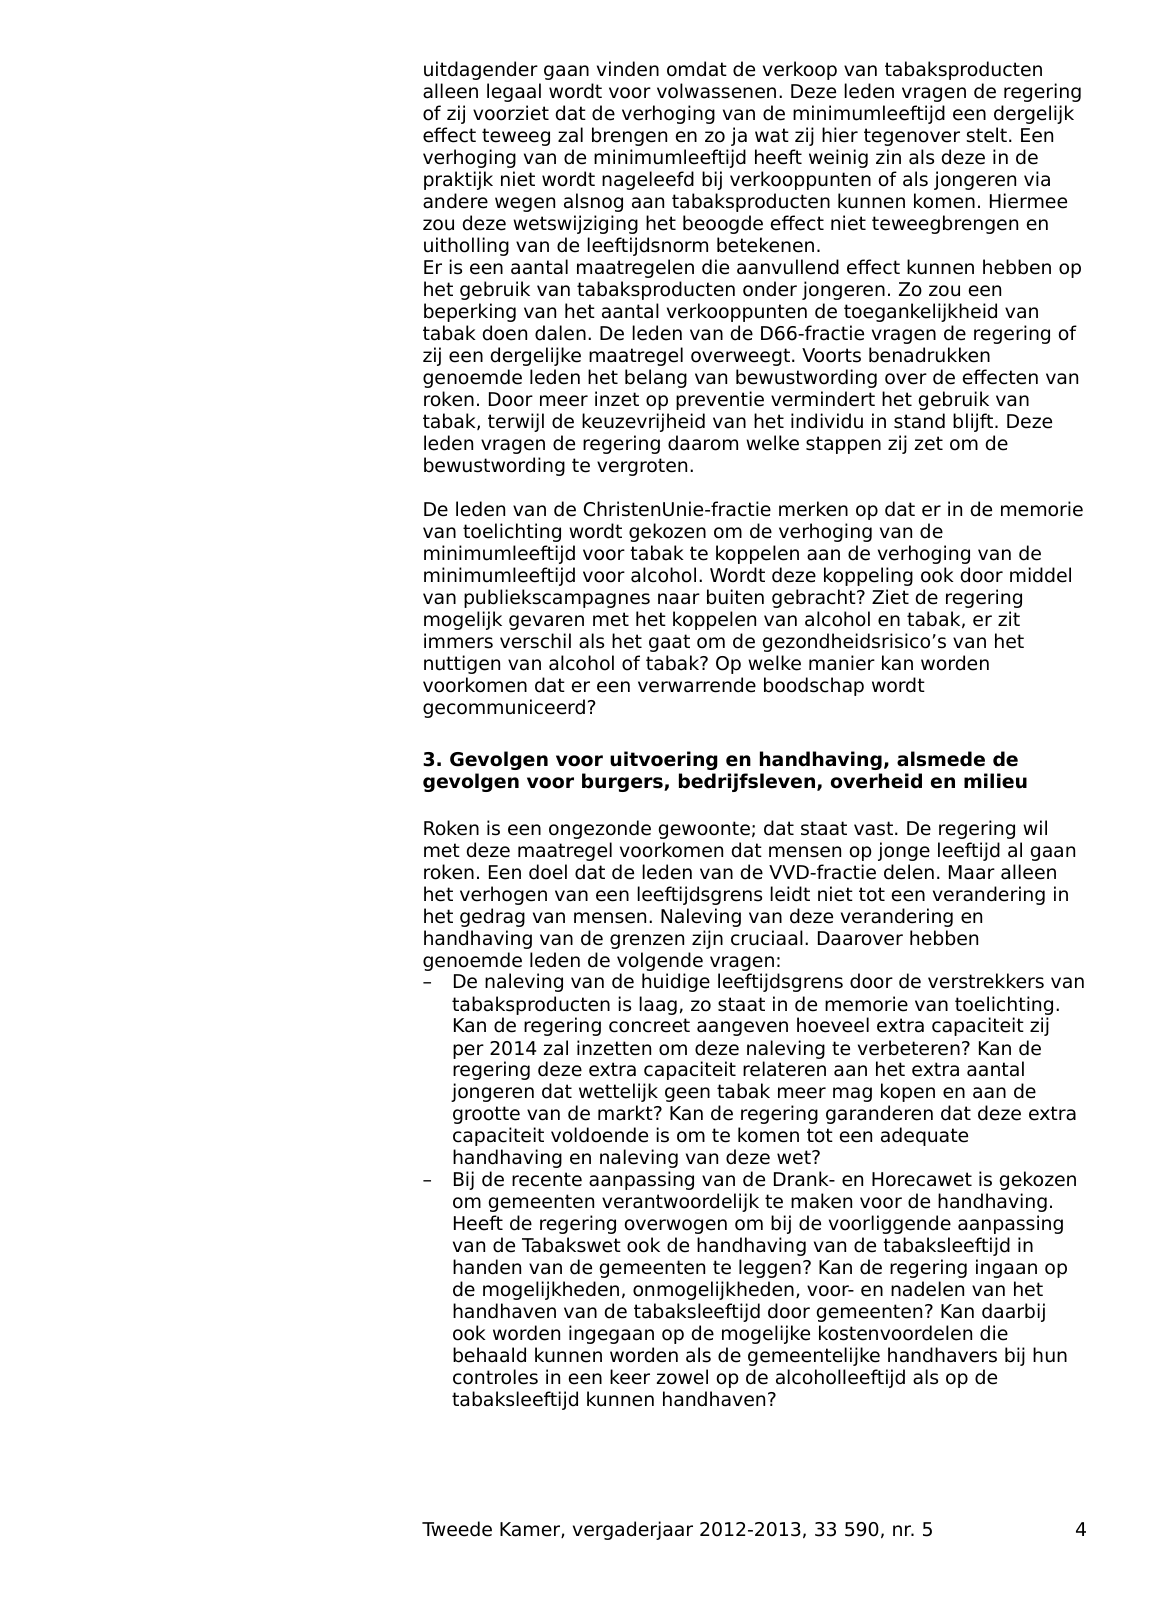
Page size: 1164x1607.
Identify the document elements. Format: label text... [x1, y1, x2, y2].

text Er is een aantal maatregelen die aanvullend effect kunnen hebben op het gebruik van tabaksproducten onder jongeren. Zo zou een beperking van het aantal verkooppunten de toegankelijkheid van tabak doen dalen. De leden van de D66-fractie vragen de regering of zij een dergelijke maatregel overweegt. Voorts benadrukken genoemde leden het belang van bewustwording over de effecten van roken. Door meer inzet op preventie vermindert het gebruik van tabak, terwijl de keuzevrijheid van het individu in stand blijft. Deze leden vragen de regering daarom welke stappen zij zet om de bewustwording te vergroten. [422, 257, 1087, 477]
subtitle 3. Gevolgen voor uitvoering en handhaving, alsmede de gevolgen voor burgers, bedrijfsleven, overheid en milieu [422, 749, 1087, 793]
text uitdagender gaan vinden omdat de verkoop van tabaksproducten alleen legaal wordt voor volwassenen. Deze leden vragen de regering of zij voorziet dat de verhoging van de minimumleeftijd een dergelijk effect teweeg zal brengen en zo ja wat zij hier tegenover stelt. Een verhoging van de minimumleeftijd heeft weinig zin als deze in de praktijk niet wordt nageleefd bij verkooppunten of als jongeren via andere wegen alsnog aan tabaksproducten kunnen komen. Hiermee zou deze wetswijziging het beoogde effect niet teweegbrengen en uitholling van de leeftijdsnorm betekenen. [422, 59, 1087, 257]
text Roken is een ongezonde gewoonte; dat staat vast. De regering wil met deze maatregel voorkomen dat mensen op jonge leeftijd al gaan roken. Een doel dat de leden van de VVD-fractie delen. Maar alleen het verhogen van een leeftijdsgrens leidt niet tot een verandering in het gedrag van mensen. Naleving van deze verandering en handhaving van de grenzen zijn cruciaal. Daarover hebben genoemde leden de volgende vragen: [422, 818, 1087, 971]
text – Bij de recente aanpassing van de Drank- en Horecawet is gekozen om gemeenten verantwoordelijk te maken voor de handhaving. Heeft de regering overwogen om bij de voorliggende aanpassing van de Tabakswet ook de handhaving van de tabaksleeftijd in handen van de gemeenten te leggen? Kan de regering ingaan op de mogelijkheden, onmogelijkheden, voor- en nadelen van het handhaven van de tabaksleeftijd door gemeenten? Kan daarbij ook worden ingegaan op de mogelijke kostenvoordelen die behaald kunnen worden als de gemeentelijke handhavers bij hun controles in een keer zowel op de alcoholleeftijd als op de tabaksleeftijd kunnen handhaven? [422, 1169, 1087, 1411]
text – De naleving van de huidige leeftijdsgrens door de verstrekkers van tabaksproducten is laag, zo staat in de memorie van toelichting. Kan de regering concreet aangeven hoeveel extra capaciteit zij per 2014 zal inzetten om deze naleving te verbeteren? Kan de regering deze extra capaciteit relateren aan het extra aantal jongeren dat wettelijk geen tabak meer mag kopen en aan de grootte van de markt? Kan de regering garanderen dat deze extra capaciteit voldoende is om te komen tot een adequate handhaving en naleving van deze wet? [422, 971, 1087, 1169]
text De leden van de ChristenUnie-fractie merken op dat er in de memorie van toelichting wordt gekozen om de verhoging van de minimumleeftijd voor tabak te koppelen aan de verhoging van de minimumleeftijd voor alcohol. Wordt deze koppeling ook door middel van publiekscampagnes naar buiten gebracht? Ziet de regering mogelijk gevaren met het koppelen van alcohol en tabak, er zit immers verschil als het gaat om de gezondheidsrisico’s van het nuttigen van alcohol of tabak? Op welke manier kan worden voorkomen dat er een verwarrende boodschap wordt gecommuniceerd? [422, 499, 1087, 719]
